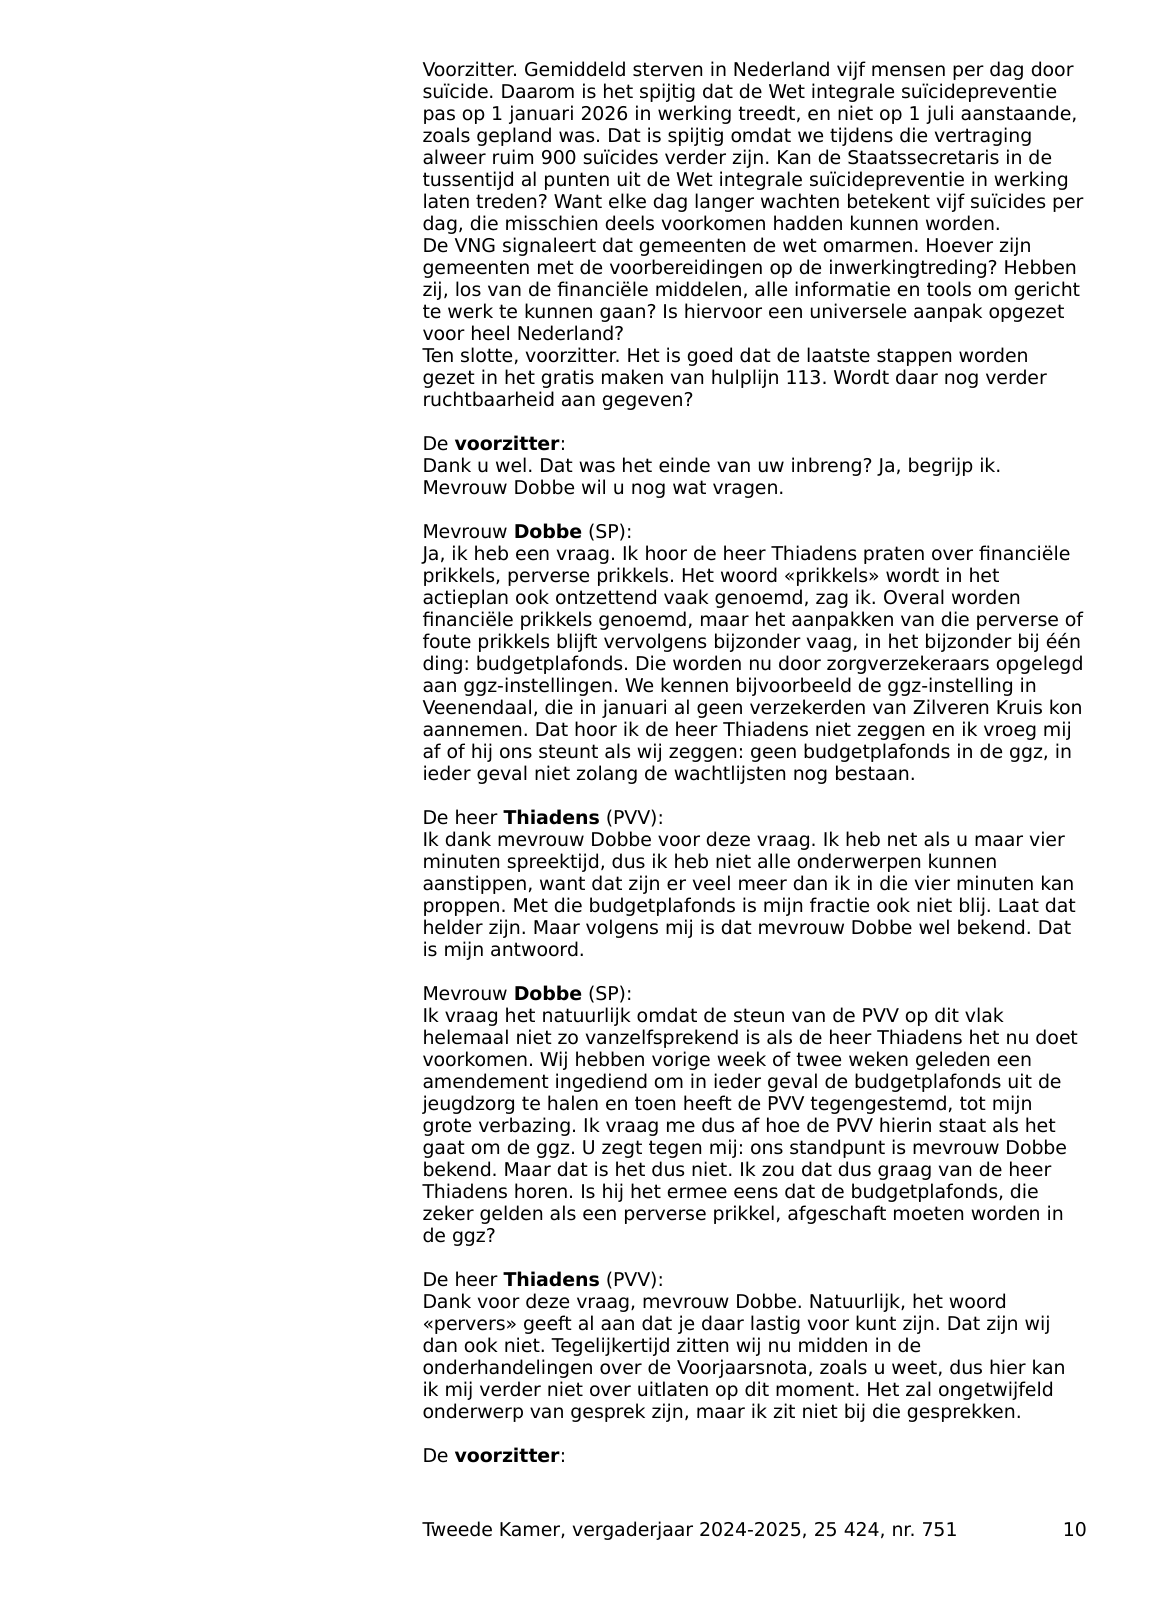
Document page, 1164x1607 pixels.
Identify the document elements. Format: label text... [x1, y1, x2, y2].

text De voorzitter: [422, 433, 1087, 455]
text Ten slotte, voorzitter. Het is goed dat de laatste stappen worden gezet in het gratis maken van hulplijn 113. Wordt daar nog verder ruchtbaarheid aan gegeven? [422, 345, 1087, 411]
text De voorzitter: [422, 1445, 1087, 1467]
text De VNG signaleert dat gemeenten de wet omarmen. Hoever zijn gemeenten met de voorbereidingen op de inwerkingtreding? Hebben zij, los van de financiële middelen, alle informatie en tools om gericht te werk te kunnen gaan? Is hiervoor een universele aanpak opgezet voor heel Nederland? [422, 235, 1087, 345]
text Voorzitter. Gemiddeld sterven in Nederland vijf mensen per dag door suïcide. Daarom is het spijtig dat de Wet integrale suïcidepreventie pas op 1 januari 2026 in werking treedt, en niet op 1 juli aanstaande, zoals gepland was. Dat is spijtig omdat we tijdens die vertraging alweer ruim 900 suïcides verder zijn. Kan de Staatssecretaris in de tussentijd al punten uit de Wet integrale suïcidepreventie in werking laten treden? Want elke dag langer wachten betekent vijf suïcides per dag, die misschien deels voorkomen hadden kunnen worden. [422, 59, 1087, 235]
text Ja, ik heb een vraag. Ik hoor de heer Thiadens praten over financiële prikkels, perverse prikkels. Het woord «prikkels» wordt in het actieplan ook ontzettend vaak genoemd, zag ik. Overal worden financiële prikkels genoemd, maar het aanpakken van die perverse of foute prikkels blijft vervolgens bijzonder vaag, in het bijzonder bij één ding: budgetplafonds. Die worden nu door zorgverzekeraars opgelegd aan ggz-instellingen. We kennen bijvoorbeeld de ggz-instelling in Veenendaal, die in januari al geen verzekerden van Zilveren Kruis kon aannemen. Dat hoor ik de heer Thiadens niet zeggen en ik vroeg mij af of hij ons steunt als wij zeggen: geen budgetplafonds in de ggz, in ieder geval niet zolang de wachtlijsten nog bestaan. [422, 543, 1087, 785]
text Mevrouw Dobbe (SP): [422, 983, 1087, 1005]
text De heer Thiadens (PVV): [422, 807, 1087, 829]
text Dank voor deze vraag, mevrouw Dobbe. Natuurlijk, het woord «pervers» geeft al aan dat je daar lastig voor kunt zijn. Dat zijn wij dan ook niet. Tegelijkertijd zitten wij nu midden in de onderhandelingen over de Voorjaarsnota, zoals u weet, dus hier kan ik mij verder niet over uitlaten op dit moment. Het zal ongetwijfeld onderwerp van gesprek zijn, maar ik zit niet bij die gesprekken. [422, 1291, 1087, 1423]
text Mevrouw Dobbe (SP): [422, 521, 1087, 543]
text Ik vraag het natuurlijk omdat de steun van de PVV op dit vlak helemaal niet zo vanzelfsprekend is als de heer Thiadens het nu doet voorkomen. Wij hebben vorige week of twee weken geleden een amendement ingediend om in ieder geval de budgetplafonds uit de jeugdzorg te halen en toen heeft de PVV tegengestemd, tot mijn grote verbazing. Ik vraag me dus af hoe de PVV hierin staat als het gaat om de ggz. U zegt tegen mij: ons standpunt is mevrouw Dobbe bekend. Maar dat is het dus niet. Ik zou dat dus graag van de heer Thiadens horen. Is hij het ermee eens dat de budgetplafonds, die zeker gelden als een perverse prikkel, afgeschaft moeten worden in de ggz? [422, 1005, 1087, 1247]
text De heer Thiadens (PVV): [422, 1269, 1087, 1291]
text Dank u wel. Dat was het einde van uw inbreng? Ja, begrijp ik. Mevrouw Dobbe wil u nog wat vragen. [422, 455, 1087, 499]
text Ik dank mevrouw Dobbe voor deze vraag. Ik heb net als u maar vier minuten spreektijd, dus ik heb niet alle onderwerpen kunnen aanstippen, want dat zijn er veel meer dan ik in die vier minuten kan proppen. Met die budgetplafonds is mijn fractie ook niet blij. Laat dat helder zijn. Maar volgens mij is dat mevrouw Dobbe wel bekend. Dat is mijn antwoord. [422, 829, 1087, 961]
